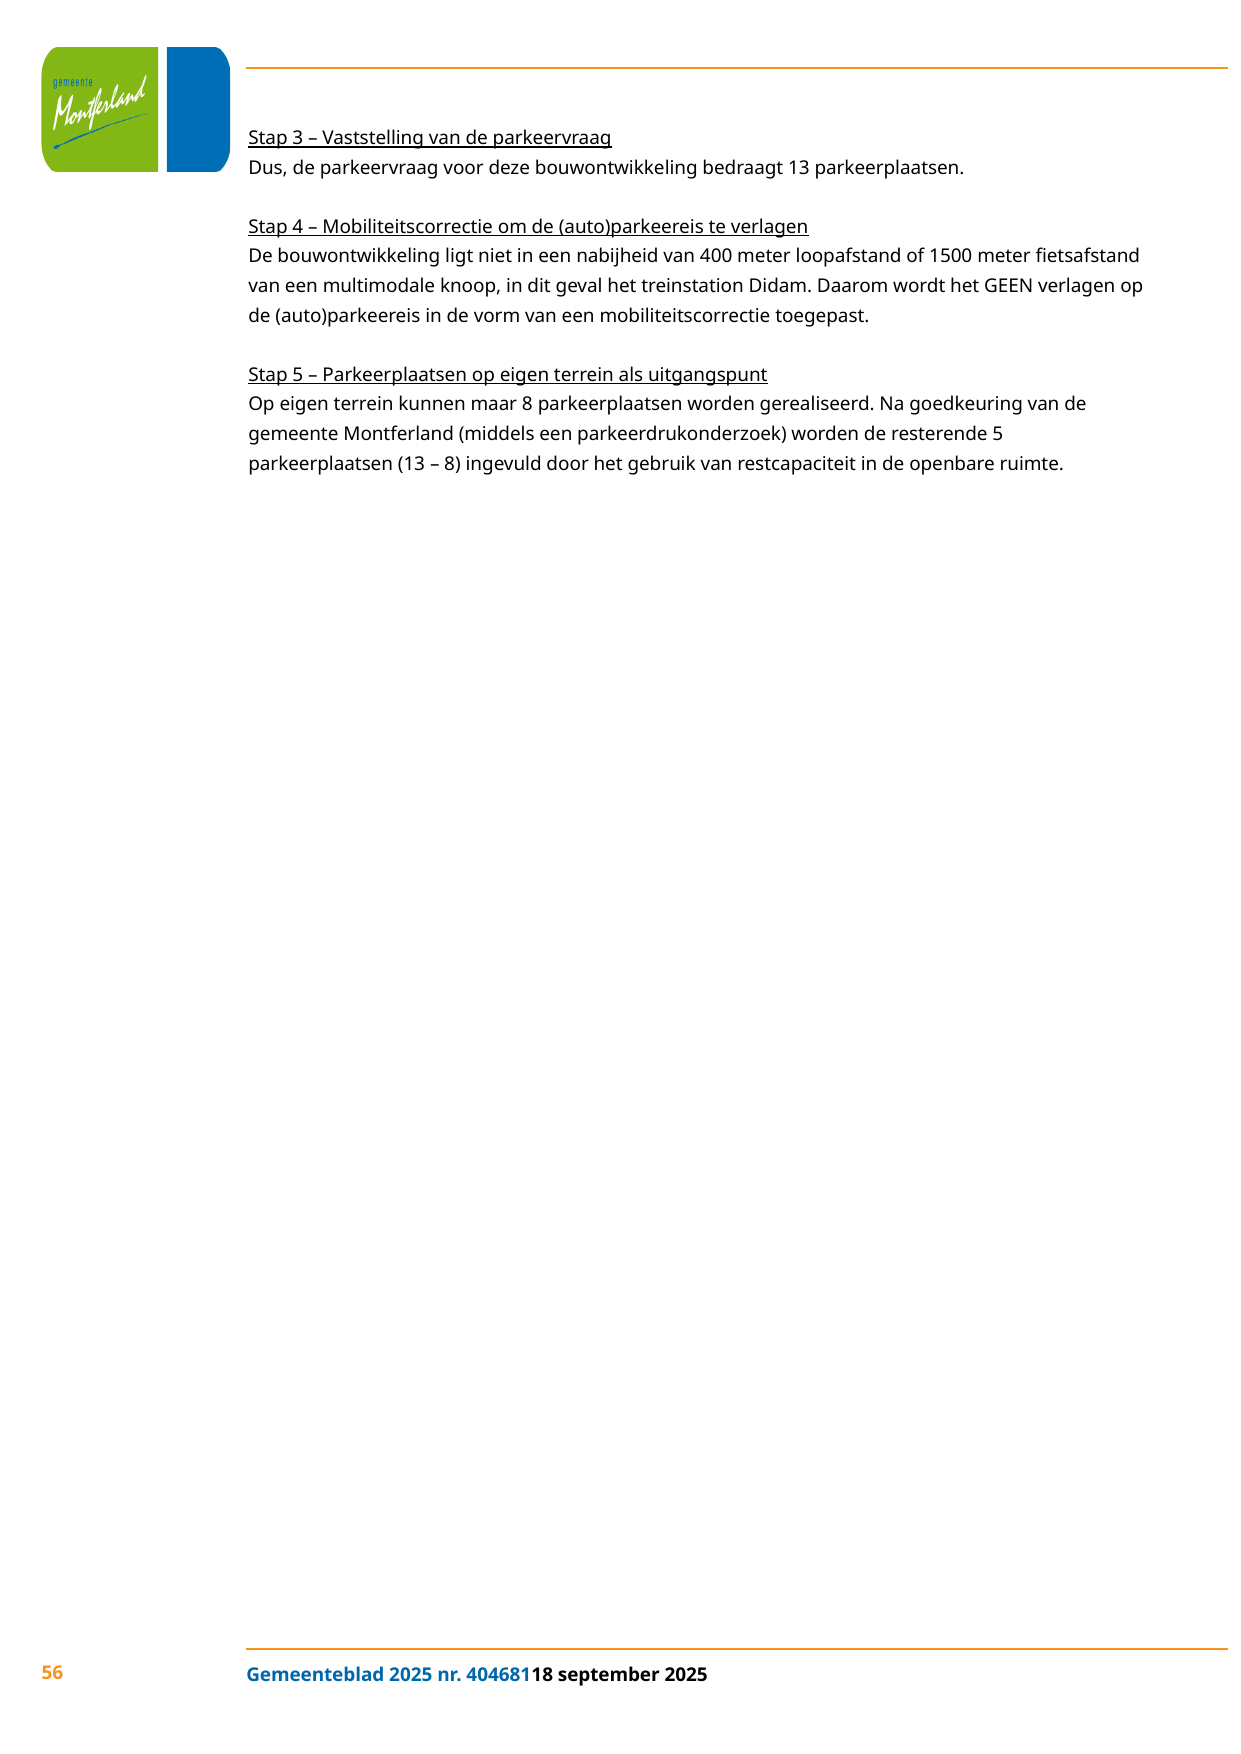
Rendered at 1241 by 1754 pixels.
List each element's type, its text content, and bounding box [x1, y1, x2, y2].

picture [41, 47, 231, 172]
text De bouwontwikkeling ligt niet in een nabijheid van 400 meter loopafstand of 1500 meter fietsafstand van een multimodale knoop, in dit geval het treinstation Didam. Daarom wordt het GEEN verlagen op de (auto)parkeereis in de vorm van een mobiliteitscorrectie toegepast. [248, 243, 1152, 328]
text Dus, de parkeervraag voor deze bouwontwikkeling bedraagt 13 parkeerplaatsen. [248, 154, 1152, 180]
text Stap 3 – Vaststelling van de parkeervraag [248, 124, 1152, 150]
text Stap 4 – Mobiliteitscorrectie om de (auto)parkeereis te verlagen [248, 213, 1152, 239]
text Op eigen terrein kunnen maar 8 parkeerplaatsen worden gerealiseerd. Na goedkeuring van de gemeente Montferland (middels een parkeerdrukonderzoek) worden de resterende 5 parkeerplaatsen (13 – 8) ingevuld door het gebruik van restcapaciteit in de openbare ruimte. [248, 391, 1152, 476]
text Stap 5 – Parkeerplaatsen op eigen terrein als uitgangspunt [248, 361, 1152, 387]
